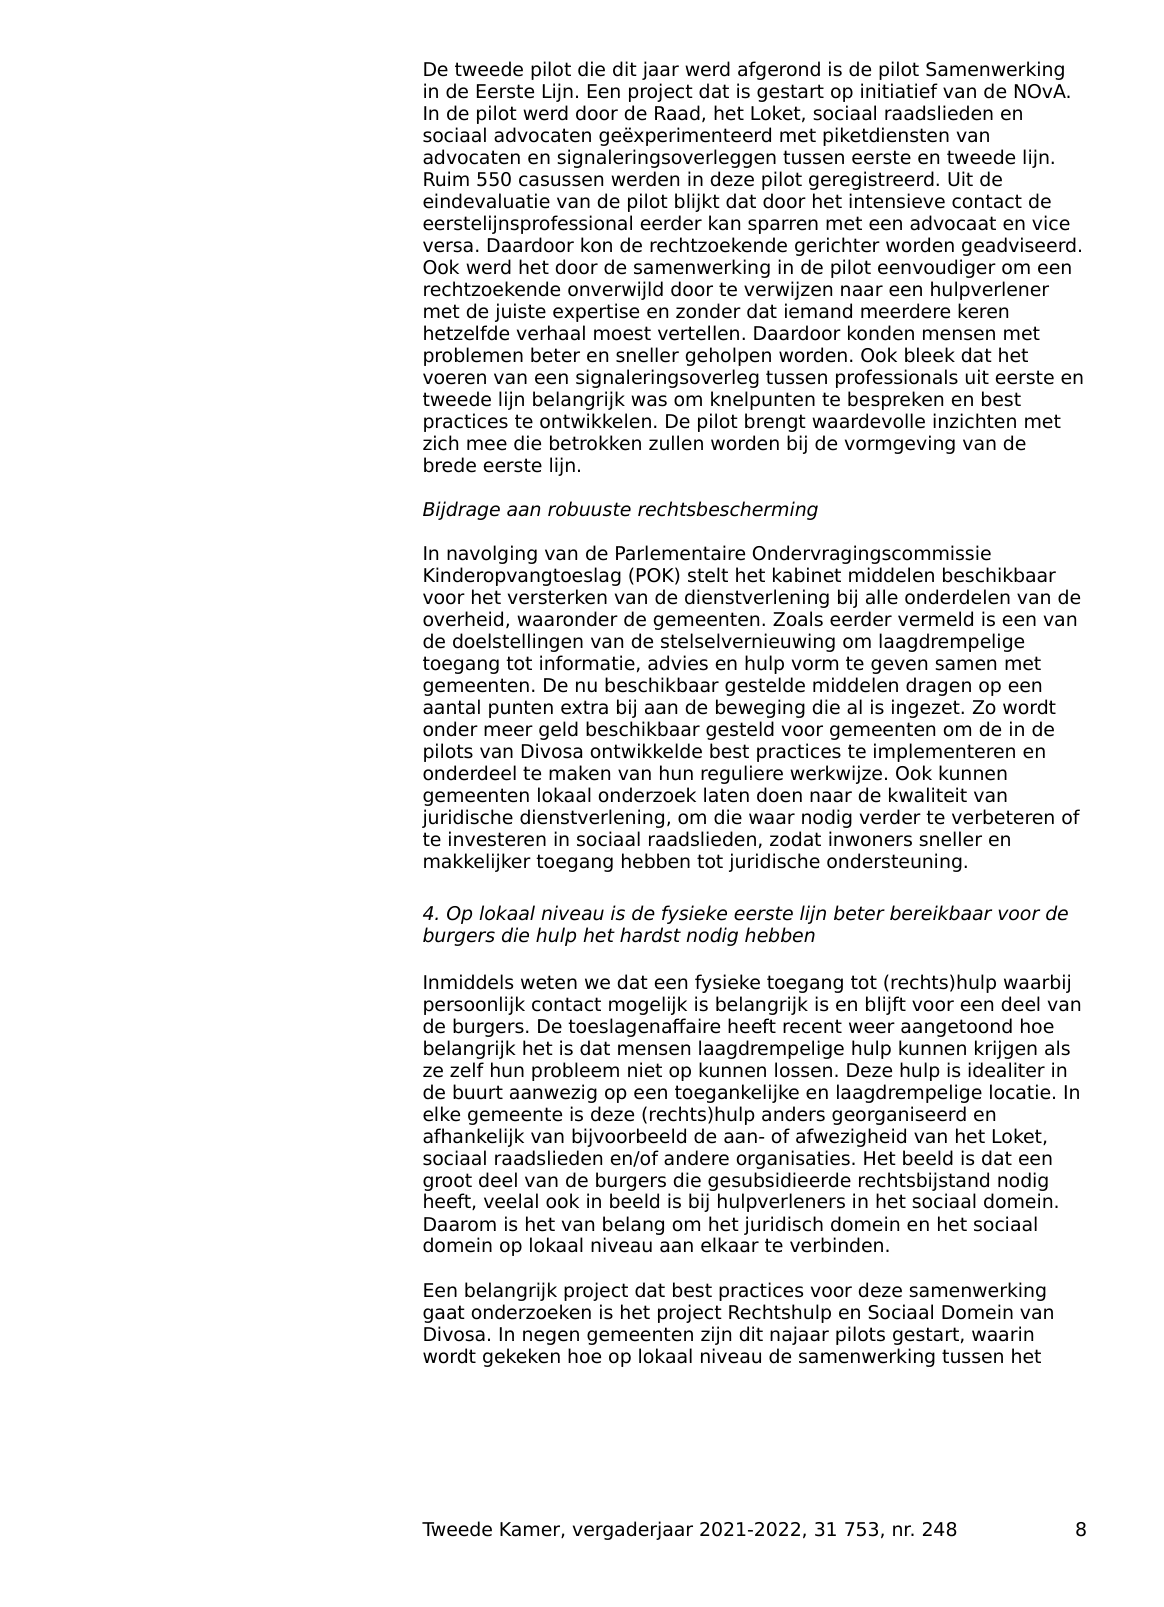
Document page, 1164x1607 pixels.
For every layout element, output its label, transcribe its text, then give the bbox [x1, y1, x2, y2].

text In navolging van de Parlementaire Ondervragingscommissie Kinderopvangtoeslag (POK) stelt het kabinet middelen beschikbaar voor het versterken van de dienstverlening bij alle onderdelen van de overheid, waaronder de gemeenten. Zoals eerder vermeld is een van de doelstellingen van de stelselvernieuwing om laagdrempelige toegang tot informatie, advies en hulp vorm te geven samen met gemeenten. De nu beschikbaar gestelde middelen dragen op een aantal punten extra bij aan de beweging die al is ingezet. Zo wordt onder meer geld beschikbaar gesteld voor gemeenten om de in de pilots van Divosa ontwikkelde best practices te implementeren en onderdeel te maken van hun reguliere werkwijze. Ook kunnen gemeenten lokaal onderzoek laten doen naar de kwaliteit van juridische dienstverlening, om die waar nodig verder te verbeteren of te investeren in sociaal raadslieden, zodat inwoners sneller en makkelijker toegang hebben tot juridische ondersteuning. [422, 543, 1087, 873]
text Een belangrijk project dat best practices voor deze samenwerking gaat onderzoeken is het project Rechtshulp en Sociaal Domein van Divosa. In negen gemeenten zijn dit najaar pilots gestart, waarin wordt gekeken hoe op lokaal niveau de samenwerking tussen het [422, 1279, 1087, 1367]
text Inmiddels weten we dat een fysieke toegang tot (rechts)hulp waarbij persoonlijk contact mogelijk is belangrijk is en blijft voor een deel van de burgers. De toeslagenaffaire heeft recent weer aangetoond hoe belangrijk het is dat mensen laagdrempelige hulp kunnen krijgen als ze zelf hun probleem niet op kunnen lossen. Deze hulp is idealiter in de buurt aanwezig op een toegankelijke en laagdrempelige locatie. In elke gemeente is deze (rechts)hulp anders georganiseerd en afhankelijk van bijvoorbeeld de aan- of afwezigheid van het Loket, sociaal raadslieden en/of andere organisaties. Het beeld is dat een groot deel van de burgers die gesubsidieerde rechtsbijstand nodig heeft, veelal ook in beeld is bij hulpverleners in het sociaal domein. Daarom is het van belang om het juridisch domein en het sociaal domein op lokaal niveau aan elkaar te verbinden. [422, 972, 1087, 1257]
subtitle 4. Op lokaal niveau is de fysieke eerste lijn beter bereikbaar voor de burgers die hulp het hardst nodig hebben [422, 903, 1087, 947]
text De tweede pilot die dit jaar werd afgerond is de pilot Samenwerking in de Eerste Lijn. Een project dat is gestart op initiatief van de NOvA. In de pilot werd door de Raad, het Loket, sociaal raadslieden en sociaal advocaten geëxperimenteerd met piketdiensten van advocaten en signaleringsoverleggen tussen eerste en tweede lijn. Ruim 550 casussen werden in deze pilot geregistreerd. Uit de eindevaluatie van de pilot blijkt dat door het intensieve contact de eerstelijnsprofessional eerder kan sparren met een advocaat en vice versa. Daardoor kon de rechtzoekende gerichter worden geadviseerd. Ook werd het door de samenwerking in de pilot eenvoudiger om een rechtzoekende onverwijld door te verwijzen naar een hulpverlener met de juiste expertise en zonder dat iemand meerdere keren hetzelfde verhaal moest vertellen. Daardoor konden mensen met problemen beter en sneller geholpen worden. Ook bleek dat het voeren van een signaleringsoverleg tussen professionals uit eerste en tweede lijn belangrijk was om knelpunten te bespreken en best practices te ontwikkelen. De pilot brengt waardevolle inzichten met zich mee die betrokken zullen worden bij de vormgeving van de brede eerste lijn. [422, 59, 1087, 477]
subtitle Bijdrage aan robuuste rechtsbescherming [422, 499, 1087, 521]
